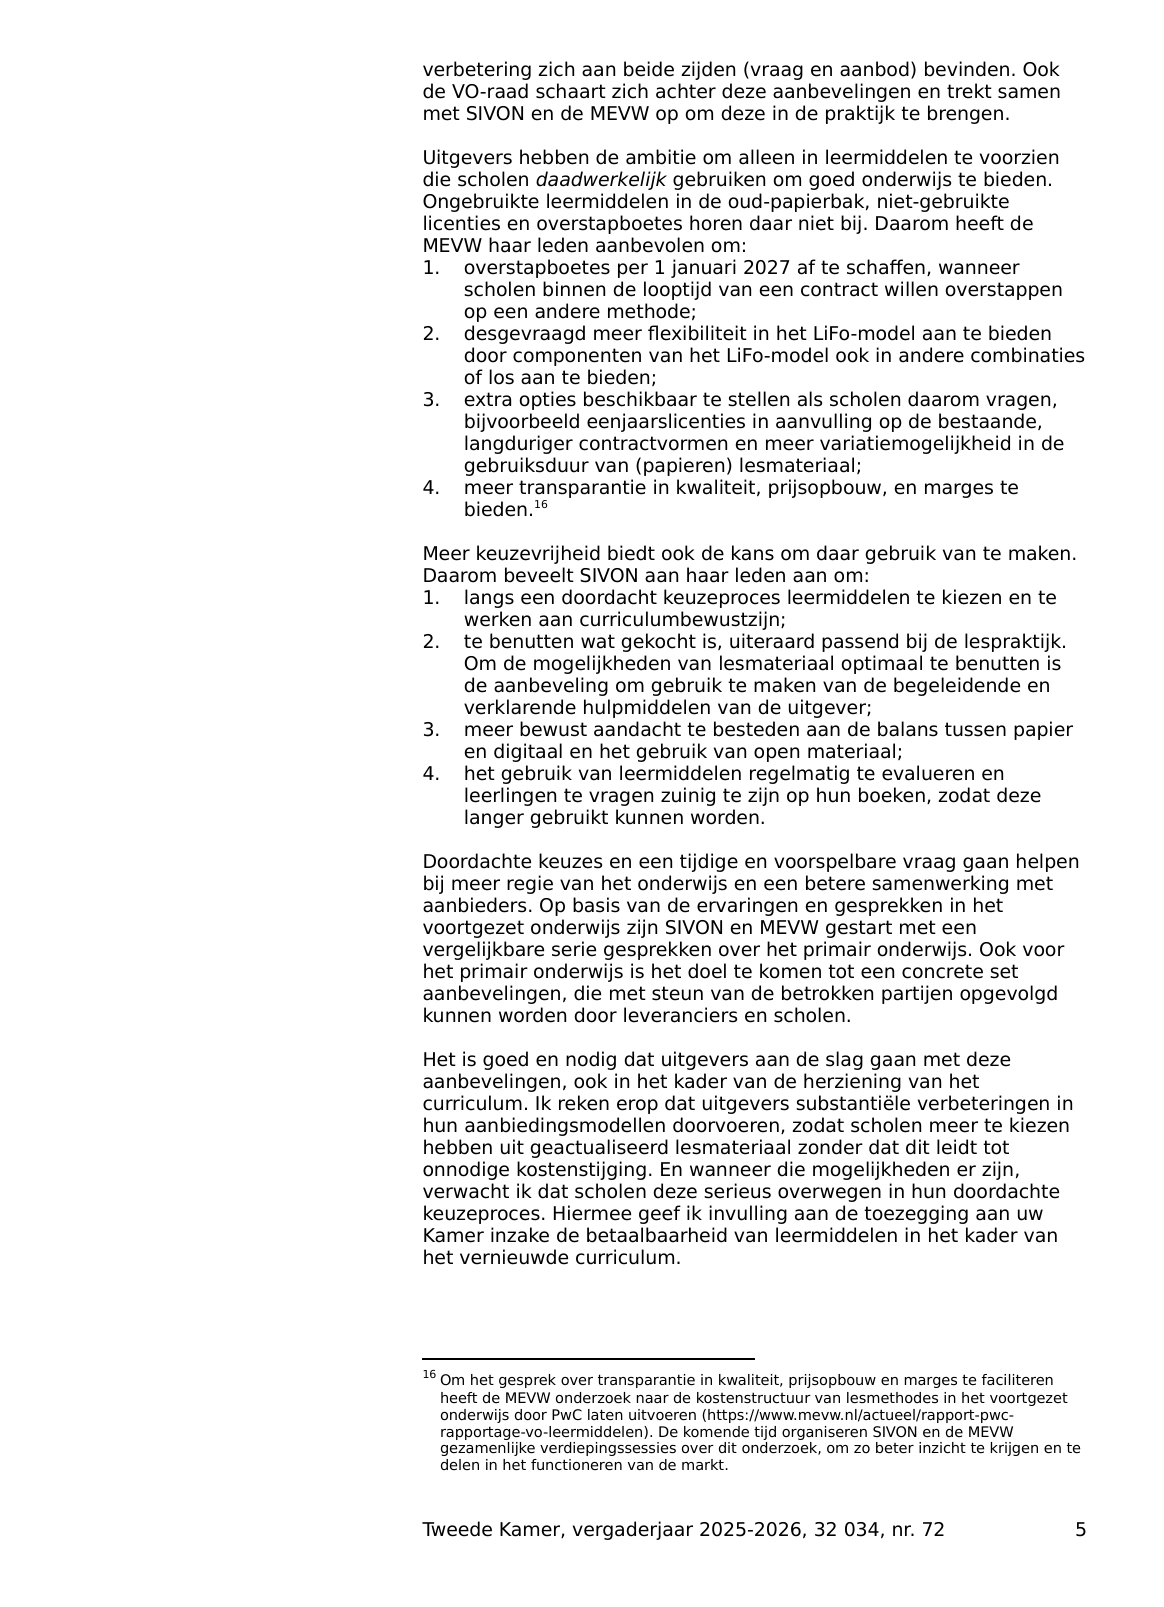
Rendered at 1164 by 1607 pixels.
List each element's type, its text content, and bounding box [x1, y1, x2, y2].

text Doordachte keuzes en een tijdige en voorspelbare vraag gaan helpen bij meer regie van het onderwijs en een betere samenwerking met aanbieders. Op basis van de ervaringen en gesprekken in het voortgezet onderwijs zijn SIVON en MEVW gestart met een vergelijkbare serie gesprekken over het primair onderwijs. Ook voor het primair onderwijs is het doel te komen tot een concrete set aanbevelingen, die met steun van de betrokken partijen opgevolgd kunnen worden door leveranciers en scholen. [422, 851, 1087, 1027]
text 4. het gebruik van leermiddelen regelmatig te evalueren en leerlingen te vragen zuinig te zijn op hun boeken, zodat deze langer gebruikt kunnen worden. [422, 763, 1087, 829]
text 2. desgevraagd meer flexibiliteit in het LiFo-model aan te bieden door componenten van het LiFo-model ook in andere combinaties of los aan te bieden; [422, 323, 1087, 389]
text 1. overstapboetes per 1 januari 2027 af te schaffen, wanneer scholen binnen de looptijd van een contract willen overstappen op een andere methode; [422, 257, 1087, 323]
text 2. te benutten wat gekocht is, uiteraard passend bij de lespraktijk. Om de mogelijkheden van lesmateriaal optimaal te benutten is de aanbeveling om gebruik te maken van de begeleidende en verklarende hulpmiddelen van de uitgever; [422, 631, 1087, 719]
text Meer keuzevrijheid biedt ook de kans om daar gebruik van te maken. Daarom beveelt SIVON aan haar leden aan om: [422, 543, 1087, 587]
text Om het gesprek over transparantie in kwaliteit, prijsopbouw en marges te faciliteren heeft de MEVW onderzoek naar de kostenstructuur van lesmethodes in het voortgezet onderwijs door PwC laten uitvoeren (https://www.mevw.nl/actueel/rapport-pwc-rapportage-vo-leermiddelen). De komende tijd organiseren SIVON en de MEVW gezamenlijke verdiepingssessies over dit onderzoek, om zo beter inzicht te krijgen en te delen in het functioneren van de markt. [422, 1368, 1087, 1474]
text 3. extra opties beschikbaar te stellen als scholen daarom vragen, bijvoorbeeld eenjaarslicenties in aanvulling op de bestaande, langduriger contractvormen en meer variatiemogelijkheid in de gebruiksduur van (papieren) lesmateriaal; [422, 389, 1087, 477]
text 3. meer bewust aandacht te besteden aan de balans tussen papier en digitaal en het gebruik van open materiaal; [422, 719, 1087, 763]
text Uitgevers hebben de ambitie om alleen in leermiddelen te voorzien die scholen daadwerkelijk gebruiken om goed onderwijs te bieden. Ongebruikte leermiddelen in de oud-papierbak, niet-gebruikte licenties en overstapboetes horen daar niet bij. Daarom heeft de MEVW haar leden aanbevolen om: [422, 147, 1087, 257]
text Het is goed en nodig dat uitgevers aan de slag gaan met deze aanbevelingen, ook in het kader van de herziening van het curriculum. Ik reken erop dat uitgevers substantiële verbeteringen in hun aanbiedingsmodellen doorvoeren, zodat scholen meer te kiezen hebben uit geactualiseerd lesmateriaal zonder dat dit leidt tot onnodige kostenstijging. En wanneer die mogelijkheden er zijn, verwacht ik dat scholen deze serieus overwegen in hun doordachte keuzeproces. Hiermee geef ik invulling aan de toezegging aan uw Kamer inzake de betaalbaarheid van leermiddelen in het kader van het vernieuwde curriculum. [422, 1049, 1087, 1269]
text verbetering zich aan beide zijden (vraag en aanbod) bevinden. Ook de VO-raad schaart zich achter deze aanbevelingen en trekt samen met SIVON en de MEVW op om deze in de praktijk te brengen. [422, 59, 1087, 125]
text 4. meer transparantie in kwaliteit, prijsopbouw, en marges te bieden. [422, 477, 1087, 521]
text 1. langs een doordacht keuzeproces leermiddelen te kiezen en te werken aan curriculumbewustzijn; [422, 587, 1087, 631]
